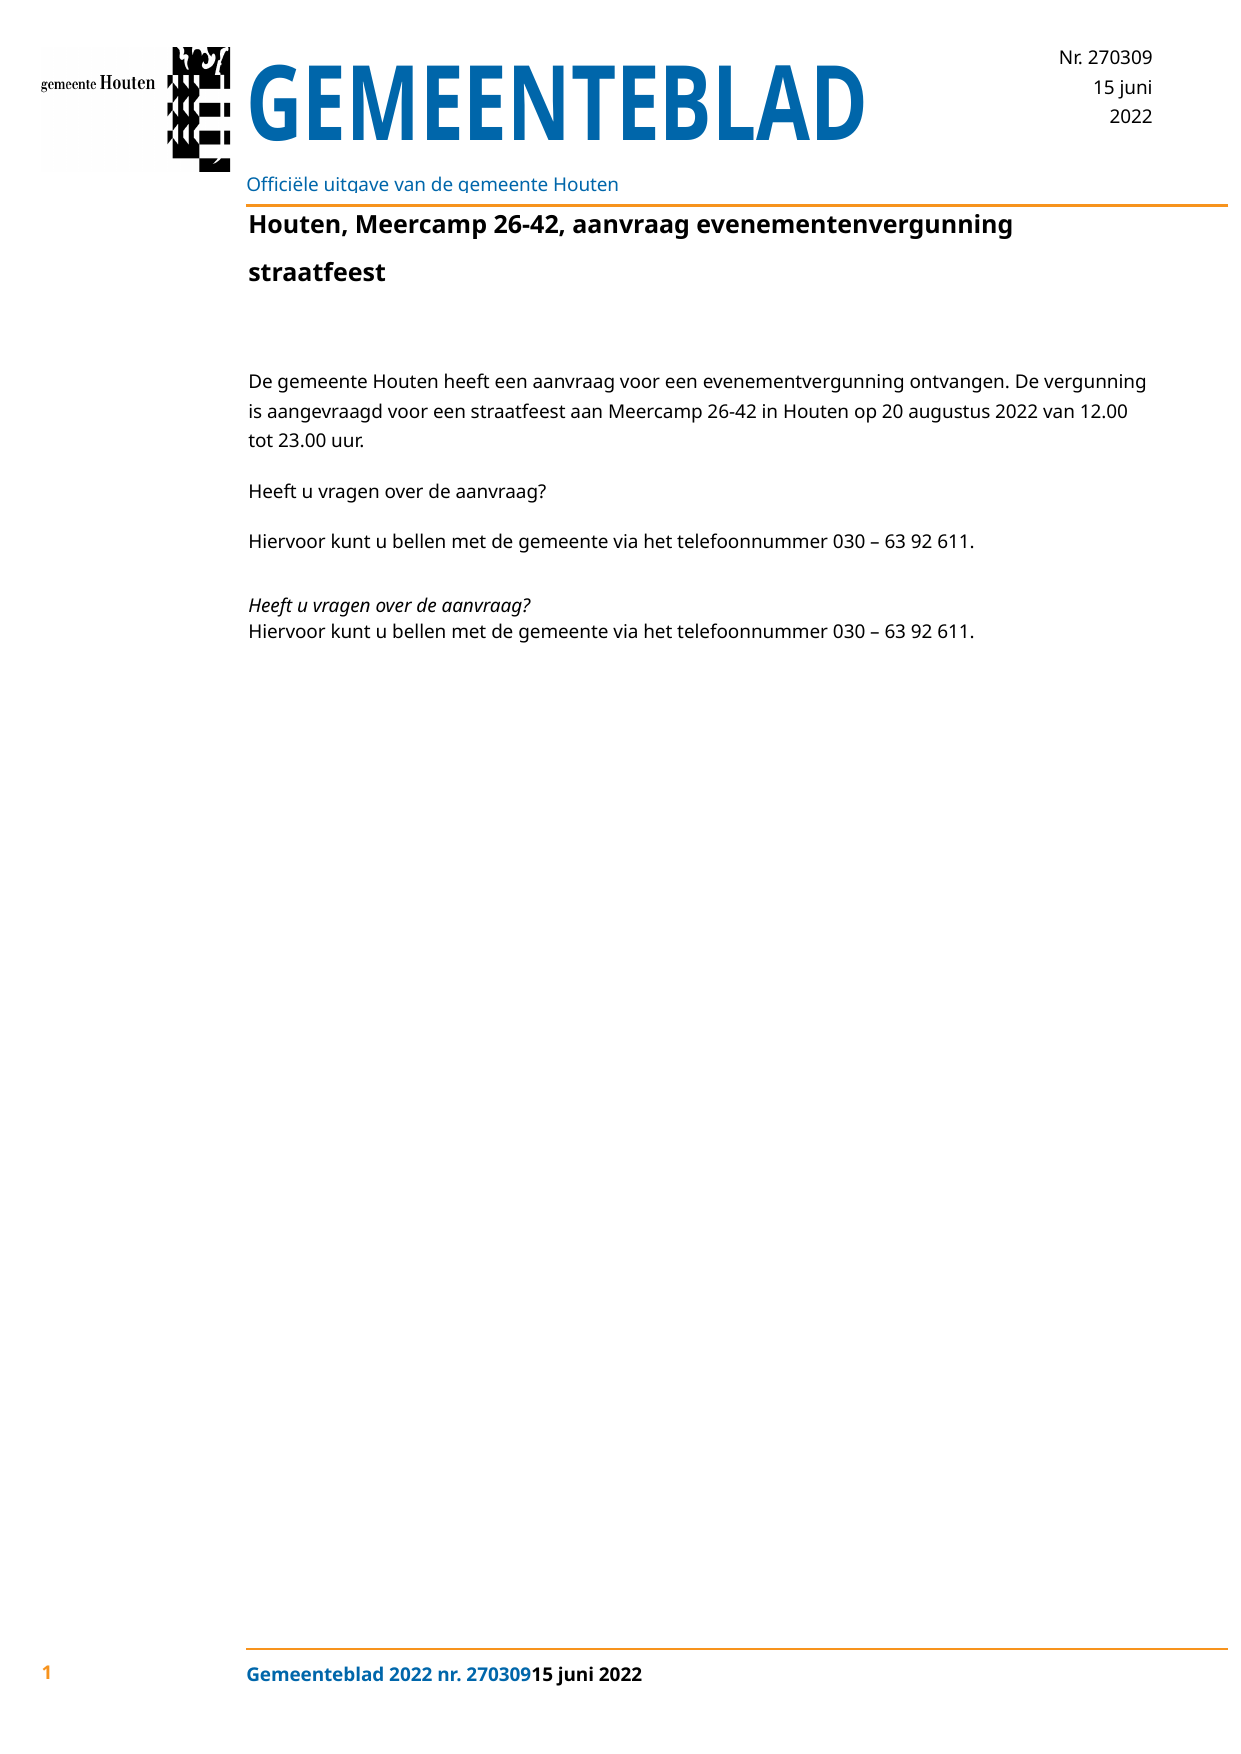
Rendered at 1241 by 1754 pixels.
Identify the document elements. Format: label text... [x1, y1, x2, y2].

text Heeft u vragen over de aanvraag? [248, 592, 1152, 618]
text Hiervoor kunt u bellen met de gemeente via het telefoonnummer 030 – 63 92 611. [248, 618, 1152, 644]
picture [41, 47, 231, 172]
text Houten, Meercamp 26-42, aanvraag evenementenvergunning straatfeest [248, 207, 1152, 288]
text Hiervoor kunt u bellen met de gemeente via het telefoonnummer 030 – 63 92 611. [248, 528, 1152, 554]
text Heeft u vragen over de aanvraag? [248, 478, 1152, 504]
text De gemeente Houten heeft een aanvraag voor een evenementvergunning ontvangen. De vergunning is aangevraagd voor een straatfeest aan Meercamp 26-42 in Houten op 20 augustus 2022 van 12.00 tot 23.00 uur. [248, 368, 1152, 453]
